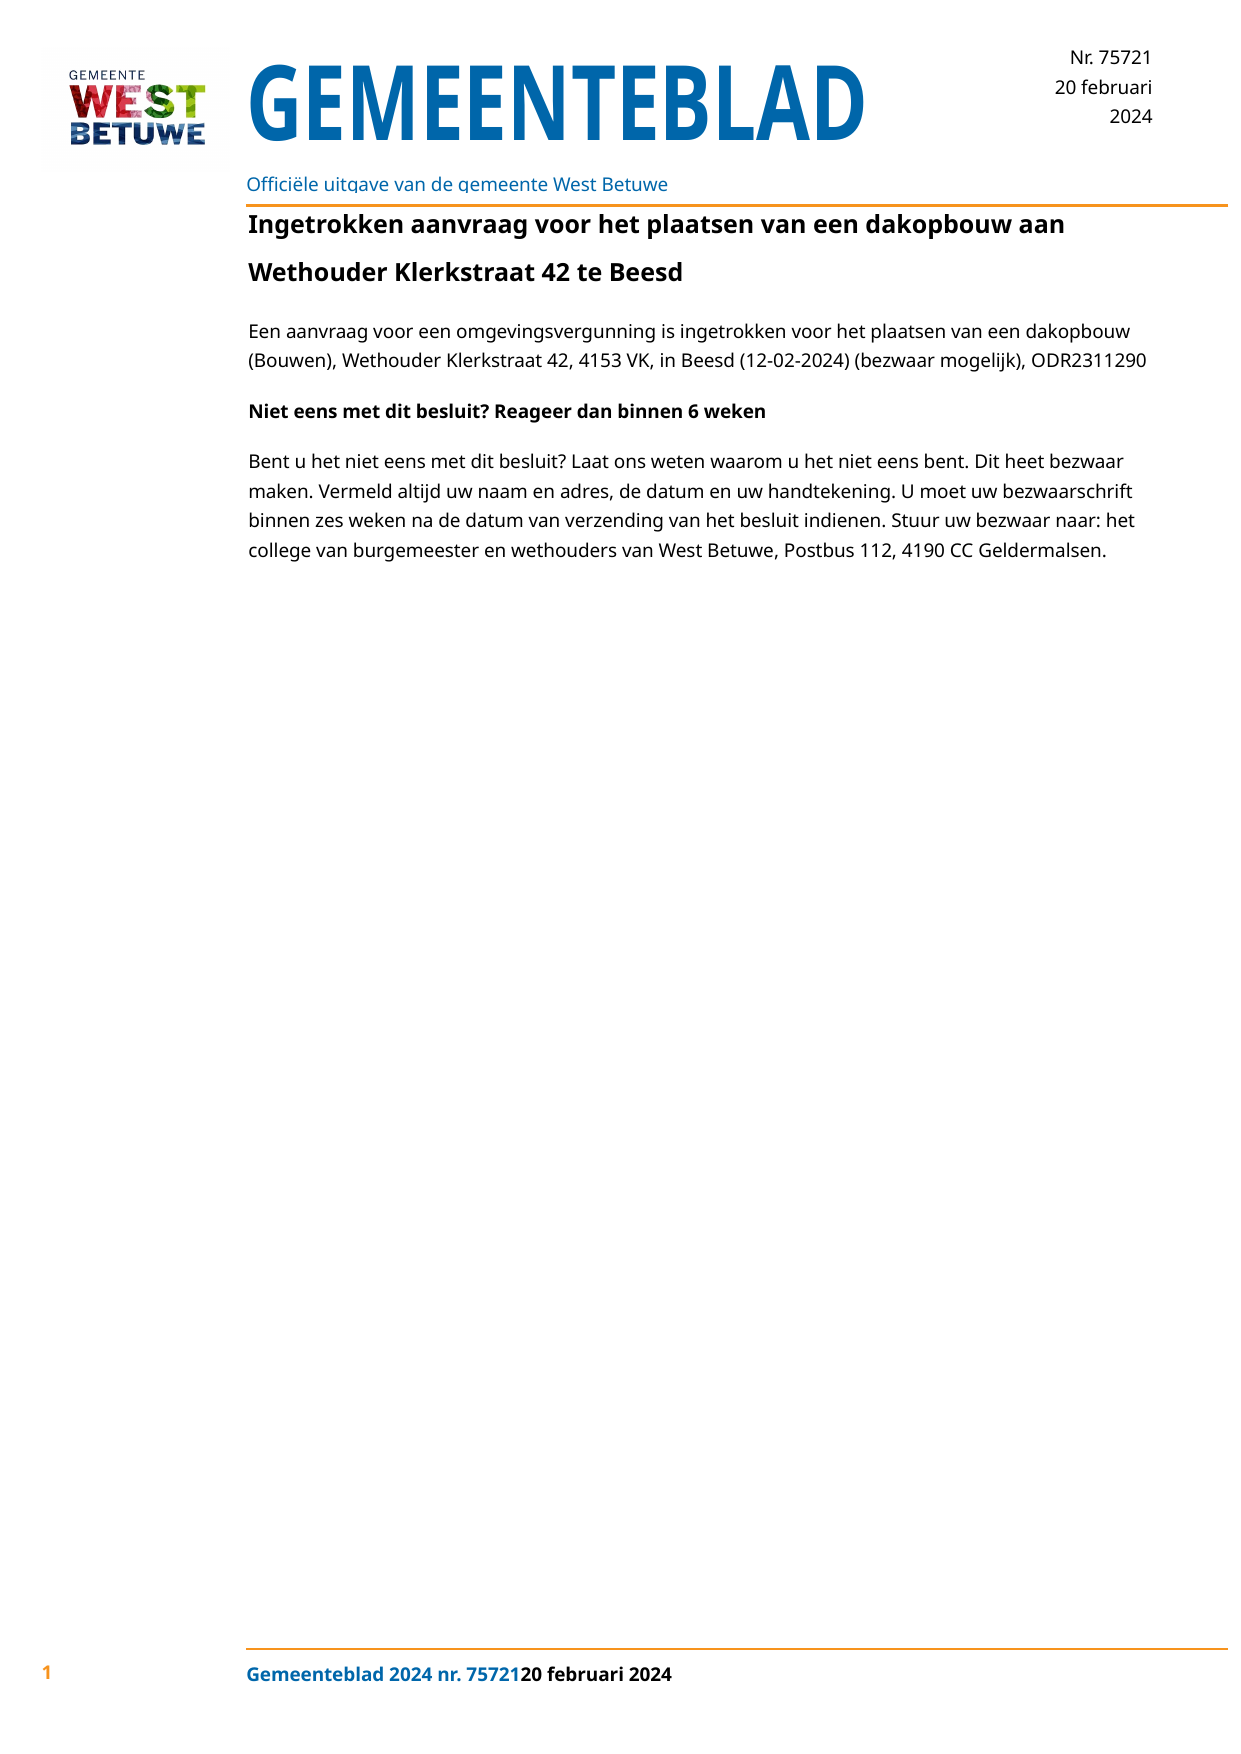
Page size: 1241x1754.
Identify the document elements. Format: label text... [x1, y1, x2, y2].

picture [41, 47, 231, 172]
text Niet eens met dit besluit? Reageer dan binnen 6 weken [248, 398, 1152, 424]
text Bent u het niet eens met dit besluit? Laat ons weten waarom u het niet eens bent. Dit heet bezwaar maken. Vermeld altijd uw naam en adres, de datum en uw handtekening. U moet uw bezwaarschrift binnen zes weken na de datum van verzending van het besluit indienen. Stuur uw bezwaar naar: het college van burgemeester en wethouders van West Betuwe, Postbus 112, 4190 CC Geldermalsen. [248, 448, 1152, 563]
text Een aanvraag voor een omgevingsvergunning is ingetrokken voor het plaatsen van een dakopbouw (Bouwen), Wethouder Klerkstraat 42, 4153 VK, in Beesd (12-02-2024) (bezwaar mogelijk), ODR2311290 [248, 318, 1152, 373]
text Ingetrokken aanvraag voor het plaatsen van een dakopbouw aan Wethouder Klerkstraat 42 te Beesd [248, 207, 1152, 288]
